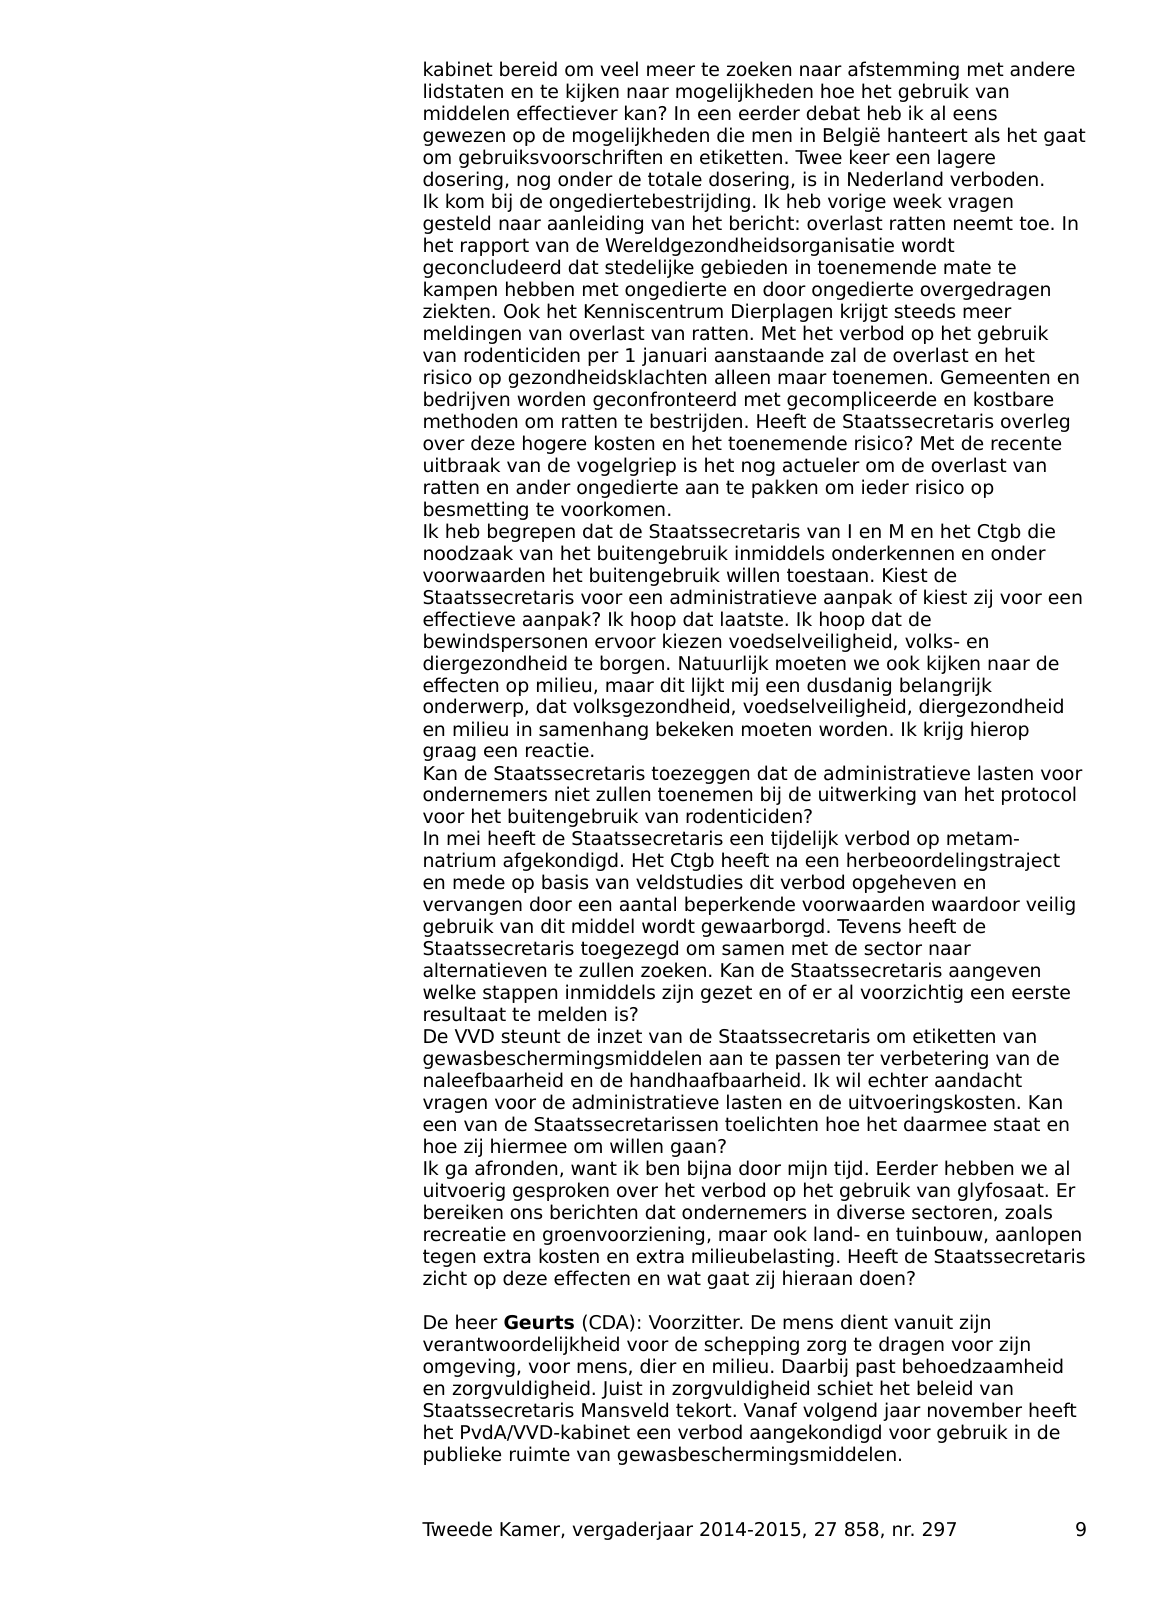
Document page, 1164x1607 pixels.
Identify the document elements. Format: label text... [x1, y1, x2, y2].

text In mei heeft de Staatssecretaris een tijdelijk verbod op metam-natrium afgekondigd. Het Ctgb heeft na een herbeoordelingstraject en mede op basis van veldstudies dit verbod opgeheven en vervangen door een aantal beperkende voorwaarden waardoor veilig gebruik van dit middel wordt gewaarborgd. Tevens heeft de Staatssecretaris toegezegd om samen met de sector naar alternatieven te zullen zoeken. Kan de Staatssecretaris aangeven welke stappen inmiddels zijn gezet en of er al voorzichtig een eerste resultaat te melden is? [422, 828, 1087, 1026]
text Kan de Staatssecretaris toezeggen dat de administratieve lasten voor ondernemers niet zullen toenemen bij de uitwerking van het protocol voor het buitengebruik van rodenticiden? [422, 762, 1087, 828]
text Ik ga afronden, want ik ben bijna door mijn tijd. Eerder hebben we al uitvoerig gesproken over het verbod op het gebruik van glyfosaat. Er bereiken ons berichten dat ondernemers in diverse sectoren, zoals recreatie en groenvoorziening, maar ook land- en tuinbouw, aanlopen tegen extra kosten en extra milieubelasting. Heeft de Staatssecretaris zicht op deze effecten en wat gaat zij hieraan doen? [422, 1158, 1087, 1290]
text De VVD steunt de inzet van de Staatssecretaris om etiketten van gewasbeschermingsmiddelen aan te passen ter verbetering van de naleefbaarheid en de handhaafbaarheid. Ik wil echter aandacht vragen voor de administratieve lasten en de uitvoeringskosten. Kan een van de Staatssecretarissen toelichten hoe het daarmee staat en hoe zij hiermee om willen gaan? [422, 1026, 1087, 1158]
text Ik kom bij de ongediertebestrijding. Ik heb vorige week vragen gesteld naar aanleiding van het bericht: overlast ratten neemt toe. In het rapport van de Wereldgezondheidsorganisatie wordt geconcludeerd dat stedelijke gebieden in toenemende mate te kampen hebben met ongedierte en door ongedierte overgedragen ziekten. Ook het Kenniscentrum Dierplagen krijgt steeds meer meldingen van overlast van ratten. Met het verbod op het gebruik van rodenticiden per 1 januari aanstaande zal de overlast en het risico op gezondheidsklachten alleen maar toenemen. Gemeenten en bedrijven worden geconfronteerd met gecompliceerde en kostbare methoden om ratten te bestrijden. Heeft de Staatssecretaris overleg over deze hogere kosten en het toenemende risico? Met de recente uitbraak van de vogelgriep is het nog actueler om de overlast van ratten en ander ongedierte aan te pakken om ieder risico op besmetting te voorkomen. [422, 191, 1087, 521]
text Ik heb begrepen dat de Staatssecretaris van I en M en het Ctgb die noodzaak van het buitengebruik inmiddels onderkennen en onder voorwaarden het buitengebruik willen toestaan. Kiest de Staatssecretaris voor een administratieve aanpak of kiest zij voor een effectieve aanpak? Ik hoop dat laatste. Ik hoop dat de bewindspersonen ervoor kiezen voedselveiligheid, volks- en diergezondheid te borgen. Natuurlijk moeten we ook kijken naar de effecten op milieu, maar dit lijkt mij een dusdanig belangrijk onderwerp, dat volksgezondheid, voedselveiligheid, diergezondheid en milieu in samenhang bekeken moeten worden. Ik krijg hierop graag een reactie. [422, 521, 1087, 762]
text kabinet bereid om veel meer te zoeken naar afstemming met andere lidstaten en te kijken naar mogelijkheden hoe het gebruik van middelen effectiever kan? In een eerder debat heb ik al eens gewezen op de mogelijkheden die men in België hanteert als het gaat om gebruiksvoorschriften en etiketten. Twee keer een lagere dosering, nog onder de totale dosering, is in Nederland verboden. [422, 59, 1087, 191]
text De heer Geurts (CDA): Voorzitter. De mens dient vanuit zijn verantwoordelijkheid voor de schepping zorg te dragen voor zijn omgeving, voor mens, dier en milieu. Daarbij past behoedzaamheid en zorgvuldigheid. Juist in zorgvuldigheid schiet het beleid van Staatssecretaris Mansveld tekort. Vanaf volgend jaar november heeft het PvdA/VVD-kabinet een verbod aangekondigd voor gebruik in de publieke ruimte van gewasbeschermingsmiddelen. [422, 1312, 1087, 1466]
